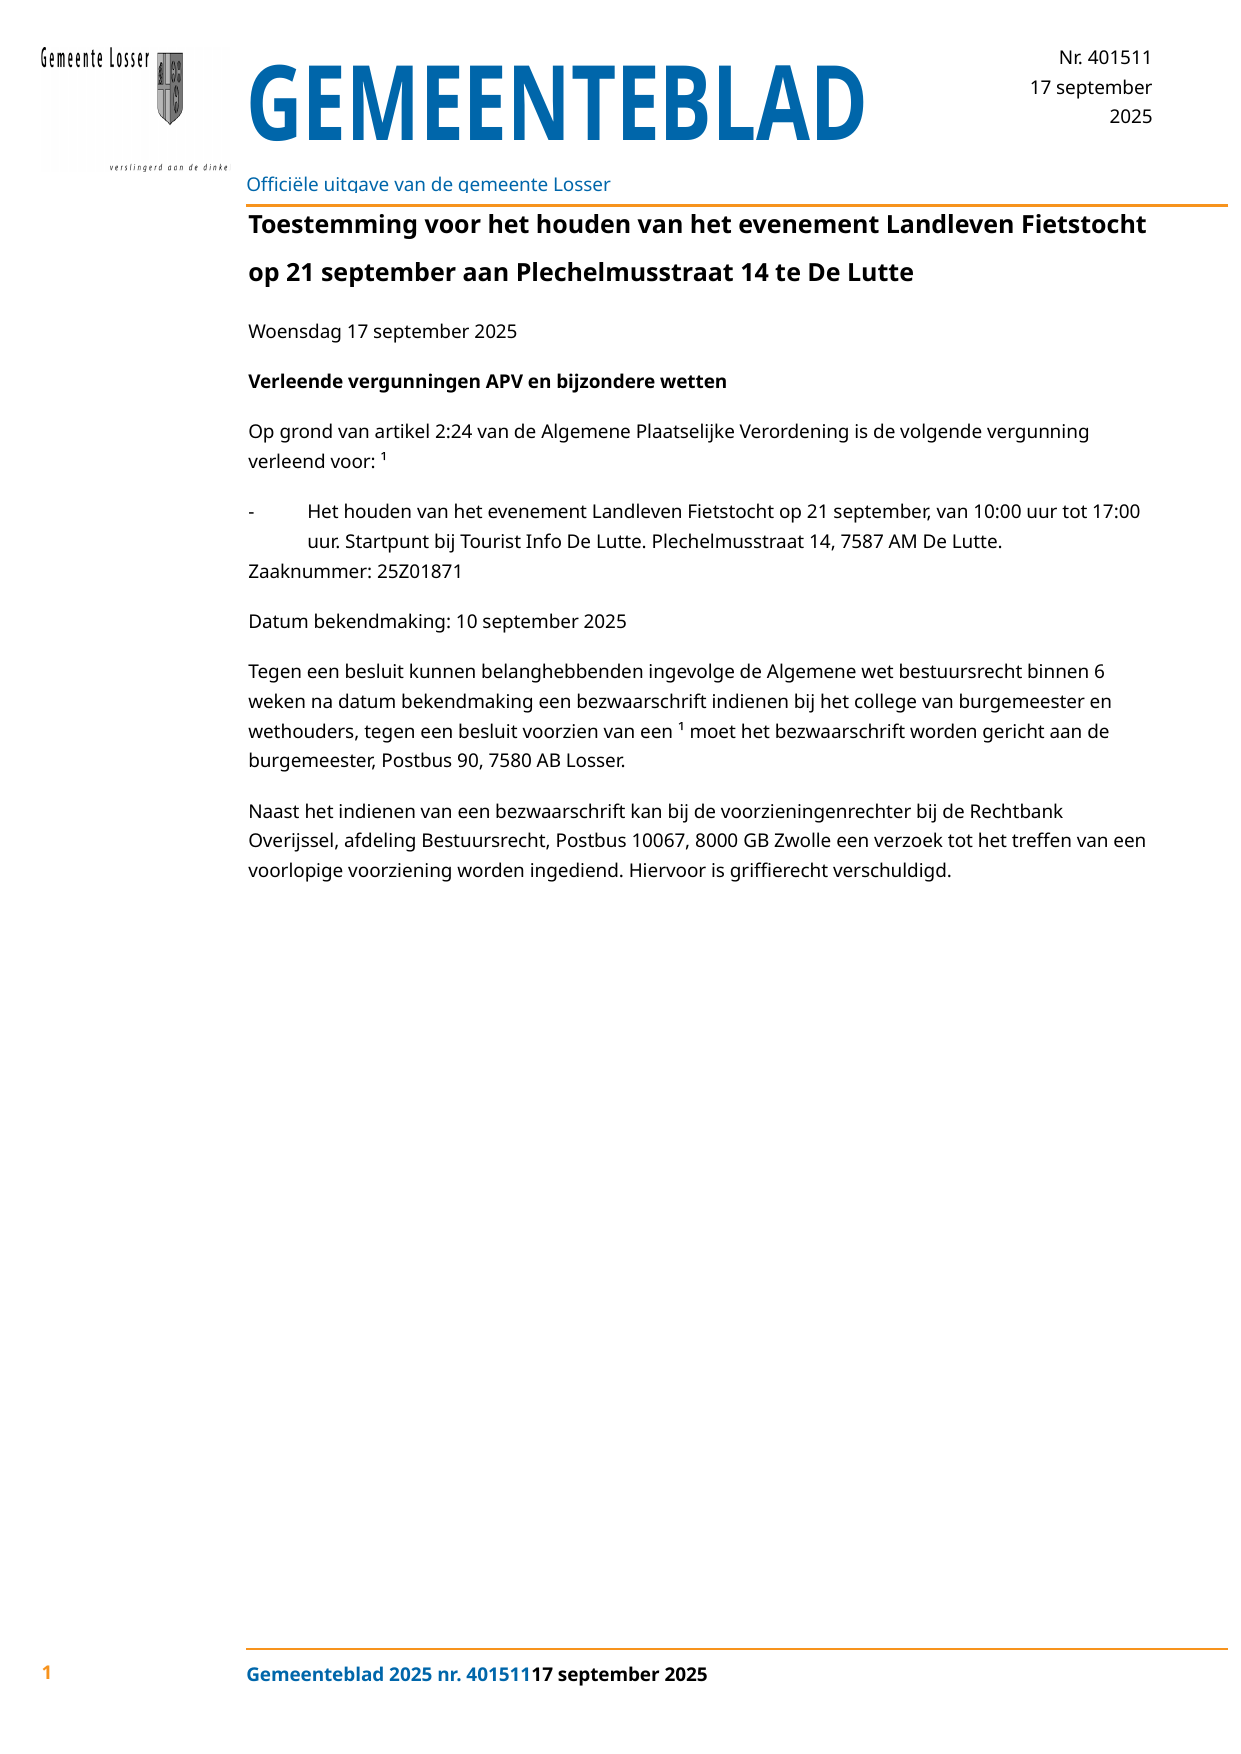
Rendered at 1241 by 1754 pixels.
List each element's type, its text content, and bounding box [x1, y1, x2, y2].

text Datum bekendmaking: 10 september 2025 [248, 608, 1152, 634]
text Zaaknummer: 25Z01871 [248, 558, 1152, 584]
list Het houden van het evenement Landleven Fietstocht op 21 september, van 10:00 uur tot 17:00 uur. Startpunt bij Tourist Info De Lutte. Plechelmusstraat 14, 7587 AM De Lutte. [248, 499, 1152, 554]
text Tegen een besluit kunnen belanghebbenden ingevolge de Algemene wet bestuursrecht binnen 6 weken na datum bekendmaking een bezwaarschrift indienen bij het college van burgemeester en wethouders, tegen een besluit voorzien van een ¹ moet het bezwaarschrift worden gericht aan de burgemeester, Postbus 90, 7580 AB Losser. [248, 659, 1152, 773]
text Naast het indienen van een bezwaarschrift kan bij de voorzieningenrechter bij de Rechtbank Overijssel, afdeling Bestuursrecht, Postbus 10067, 8000 GB Zwolle een verzoek tot het treffen van een voorlopige voorziening worden ingediend. Hiervoor is griffierecht verschuldigd. [248, 798, 1152, 883]
picture [41, 47, 231, 172]
text Toestemming voor het houden van het evenement Landleven Fietstocht op 21 september aan Plechelmusstraat 14 te De Lutte [248, 207, 1152, 288]
text Op grond van artikel 2:24 van de Algemene Plaatselijke Verordening is de volgende vergunning verleend voor: ¹ [248, 419, 1152, 474]
text Woensdag 17 september 2025 [248, 318, 1152, 344]
text Verleende vergunningen APV en bijzondere wetten [248, 368, 1152, 394]
